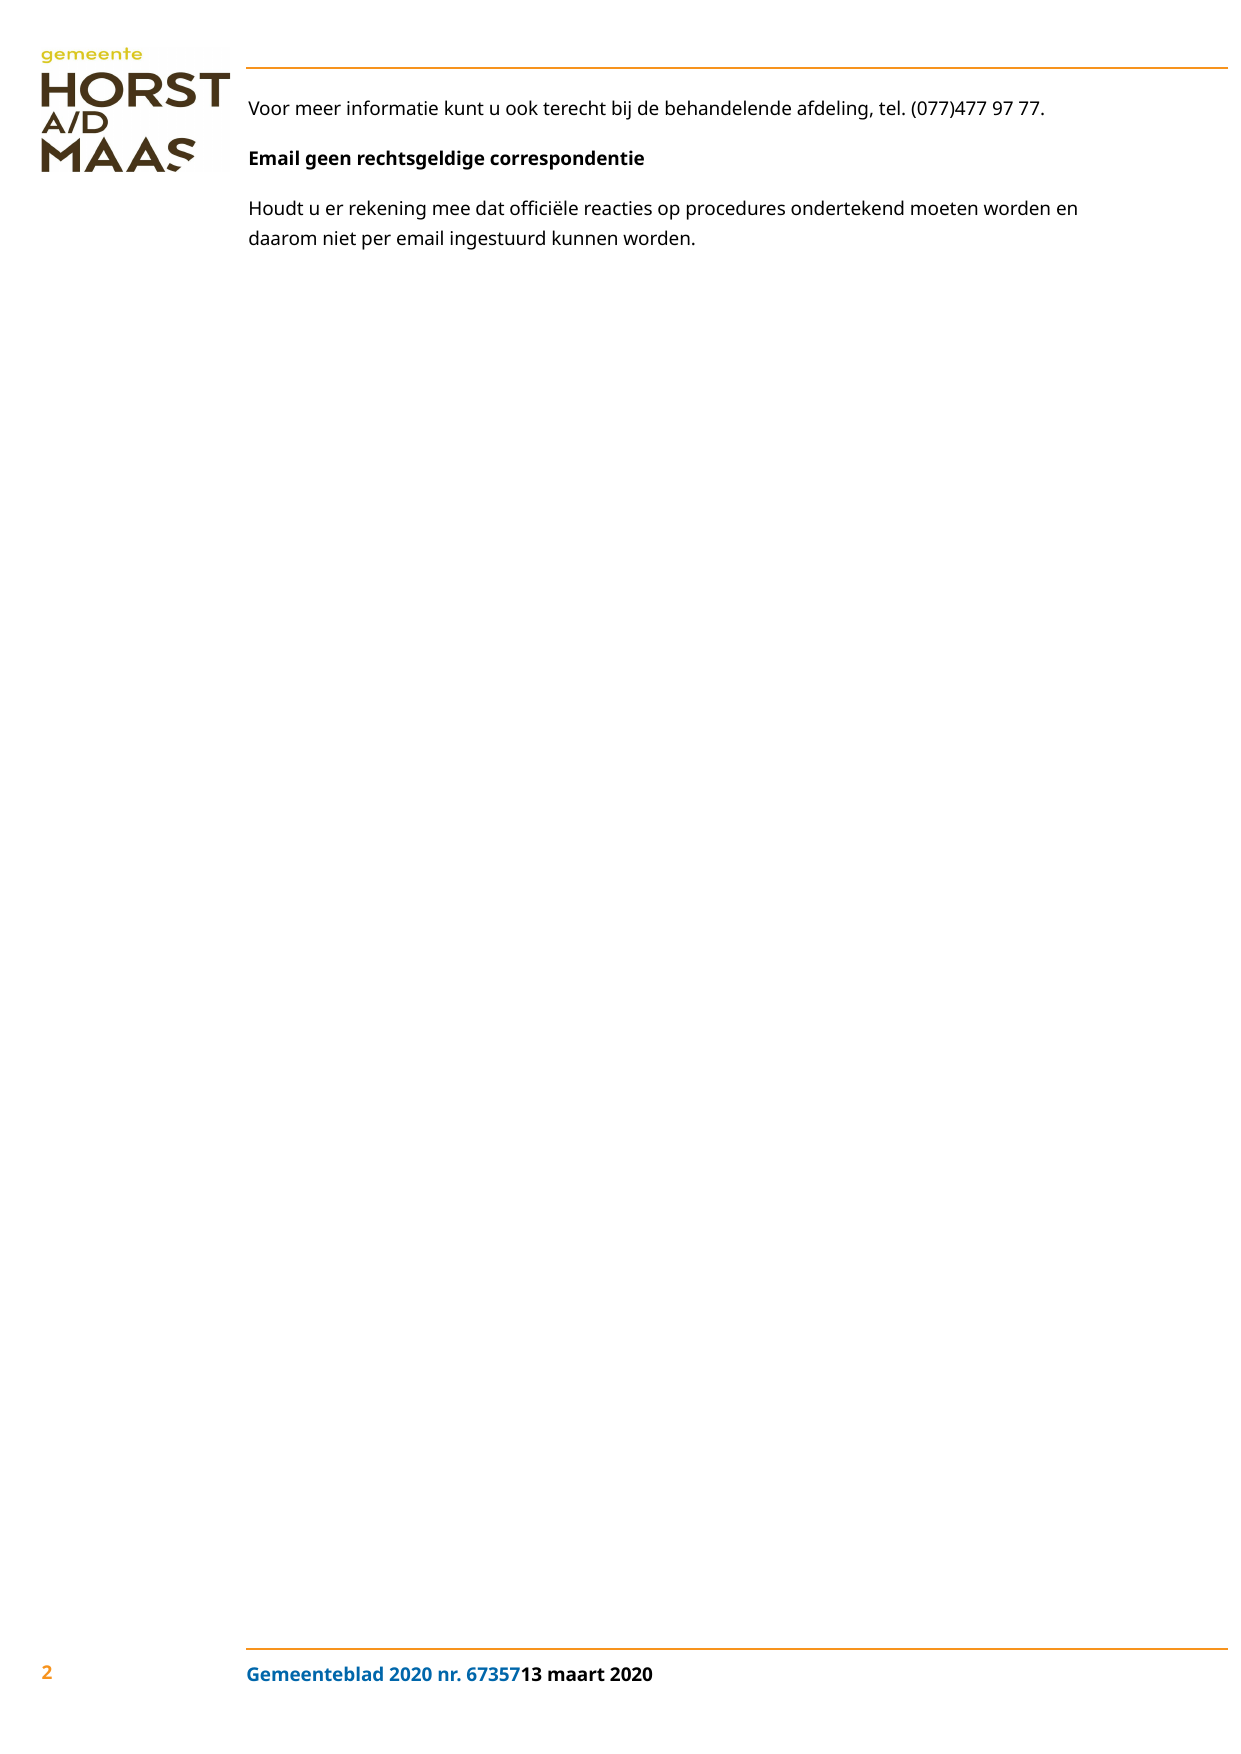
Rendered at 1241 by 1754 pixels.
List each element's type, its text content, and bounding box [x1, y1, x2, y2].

text Email geen rechtsgeldige correspondentie [248, 145, 1152, 171]
picture [41, 47, 231, 172]
text Voor meer informatie kunt u ook terecht bij de behandelende afdeling, tel. (077)477 97 77. [248, 95, 1152, 121]
text Houdt u er rekening mee dat officiële reacties op procedures ondertekend moeten worden en daarom niet per email ingestuurd kunnen worden. [248, 196, 1152, 251]
